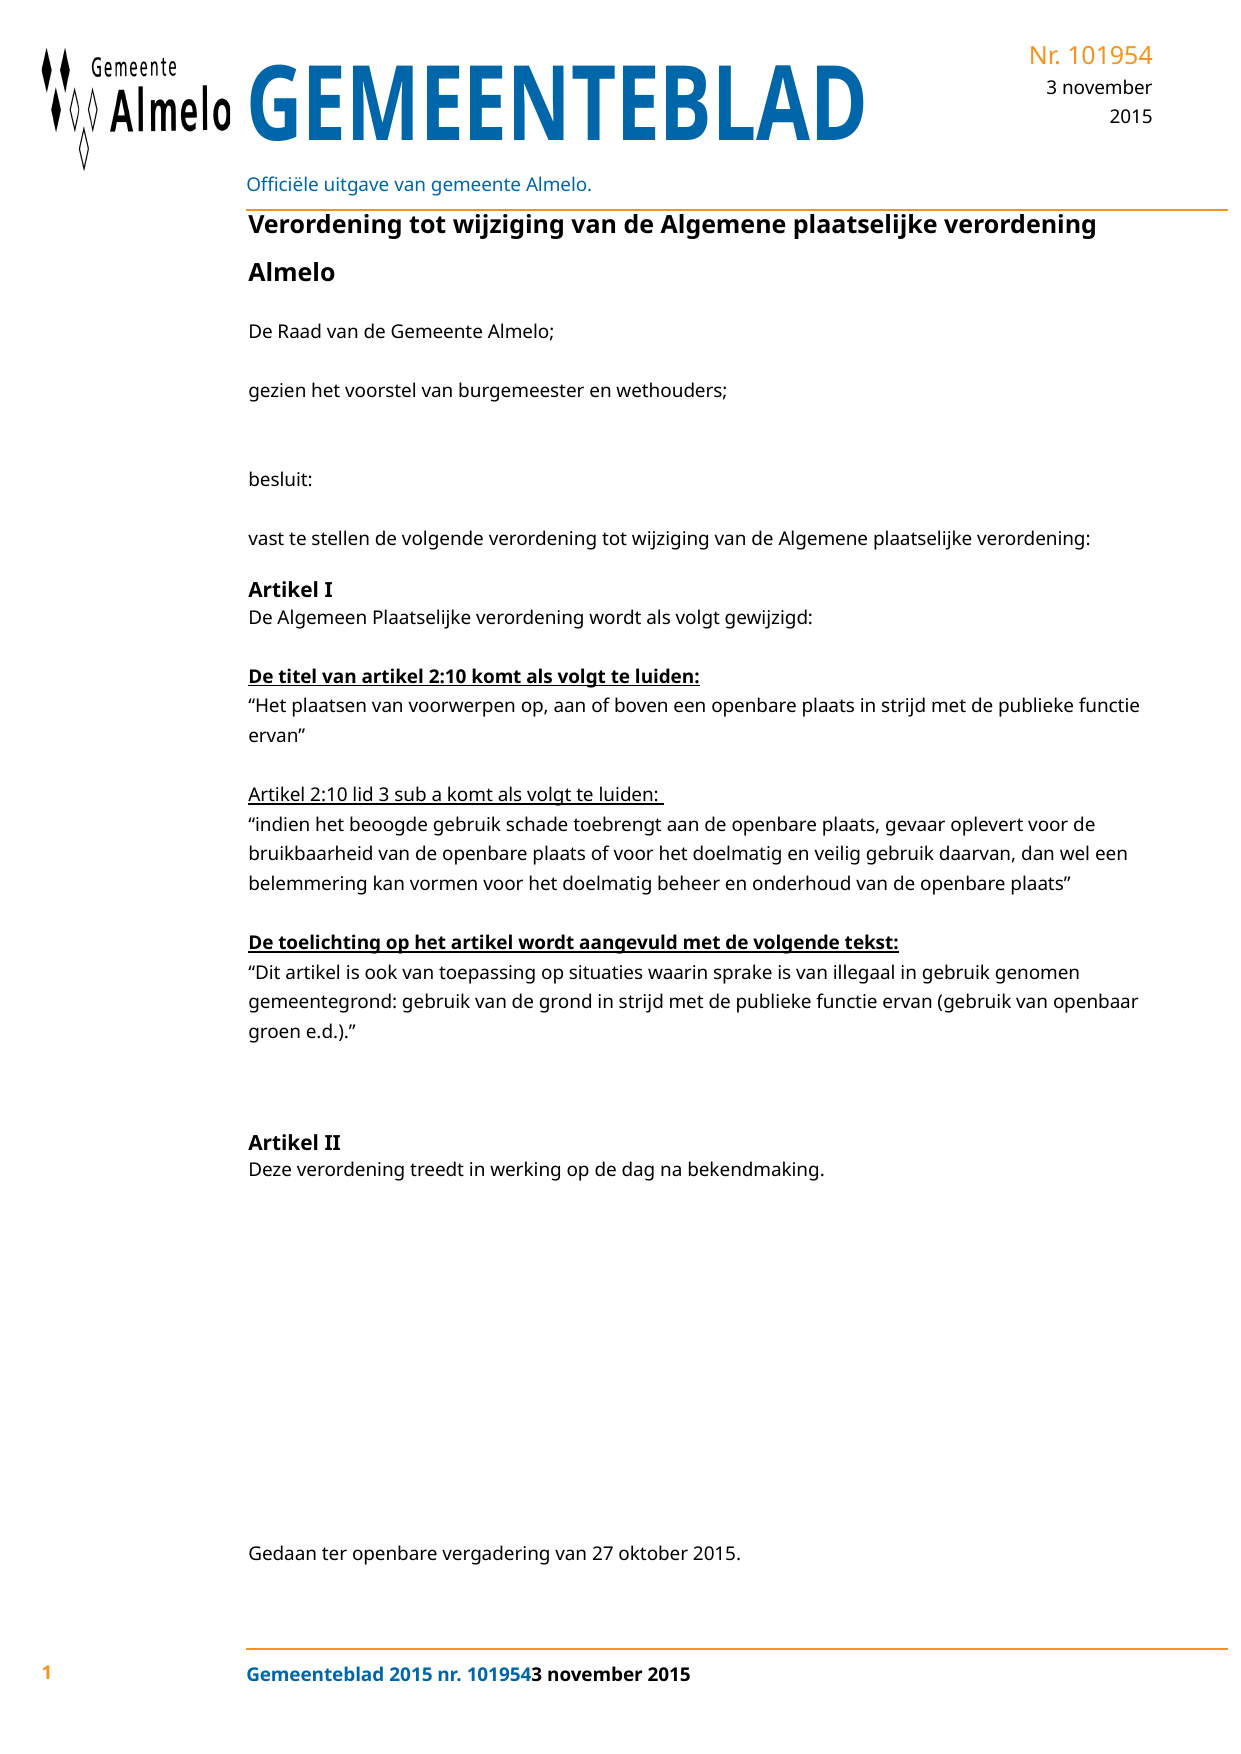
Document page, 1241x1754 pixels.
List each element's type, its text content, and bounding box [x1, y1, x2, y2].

text De Algemeen Plaatselijke verordening wordt als volgt gewijzigd: [248, 604, 1152, 629]
text Verordening tot wijziging van de Algemene plaatselijke verordening Almelo [248, 211, 1152, 288]
text “Het plaatsen van voorwerpen op, aan of boven een openbare plaats in strijd met de publieke functie ervan” [248, 693, 1152, 748]
text “Dit artikel is ook van toepassing op situaties waarin sprake is van illegaal in gebruik genomen gemeentegrond: gebruik van de grond in strijd met de publieke functie ervan (gebruik van openbaar groen e.d.).” [248, 959, 1152, 1044]
text De Raad van de Gemeente Almelo; [248, 318, 1152, 344]
text vast te stellen de volgende verordening tot wijziging van de Algemene plaatselijke verordening: [248, 525, 1152, 551]
text Artikel II [248, 1128, 1152, 1156]
text Gedaan ter openbare vergadering van 27 oktober 2015. [248, 1541, 1152, 1566]
text De toelichting op het artikel wordt aangevuld met de volgende tekst: [248, 929, 1152, 955]
text “indien het beoogde gebruik schade toebrengt aan de openbare plaats, gevaar oplevert voor de bruikbaarheid van de openbare plaats of voor het doelmatig en veilig gebruik daarvan, dan wel een belemmering kan vormen voor het doelmatig beheer en onderhoud van de openbare plaats” [248, 811, 1152, 896]
text Deze verordening treedt in werking op de dag na bekendmaking. [248, 1156, 1152, 1182]
text Artikel I [248, 575, 1152, 604]
text gezien het voorstel van burgemeester en wethouders; [248, 377, 1152, 403]
text besluit: [248, 466, 1152, 492]
picture [41, 47, 231, 172]
text Artikel 2:10 lid 3 sub a komt als volgt te luiden: [248, 781, 1152, 807]
text De titel van artikel 2:10 komt als volgt te luiden: [248, 663, 1152, 689]
